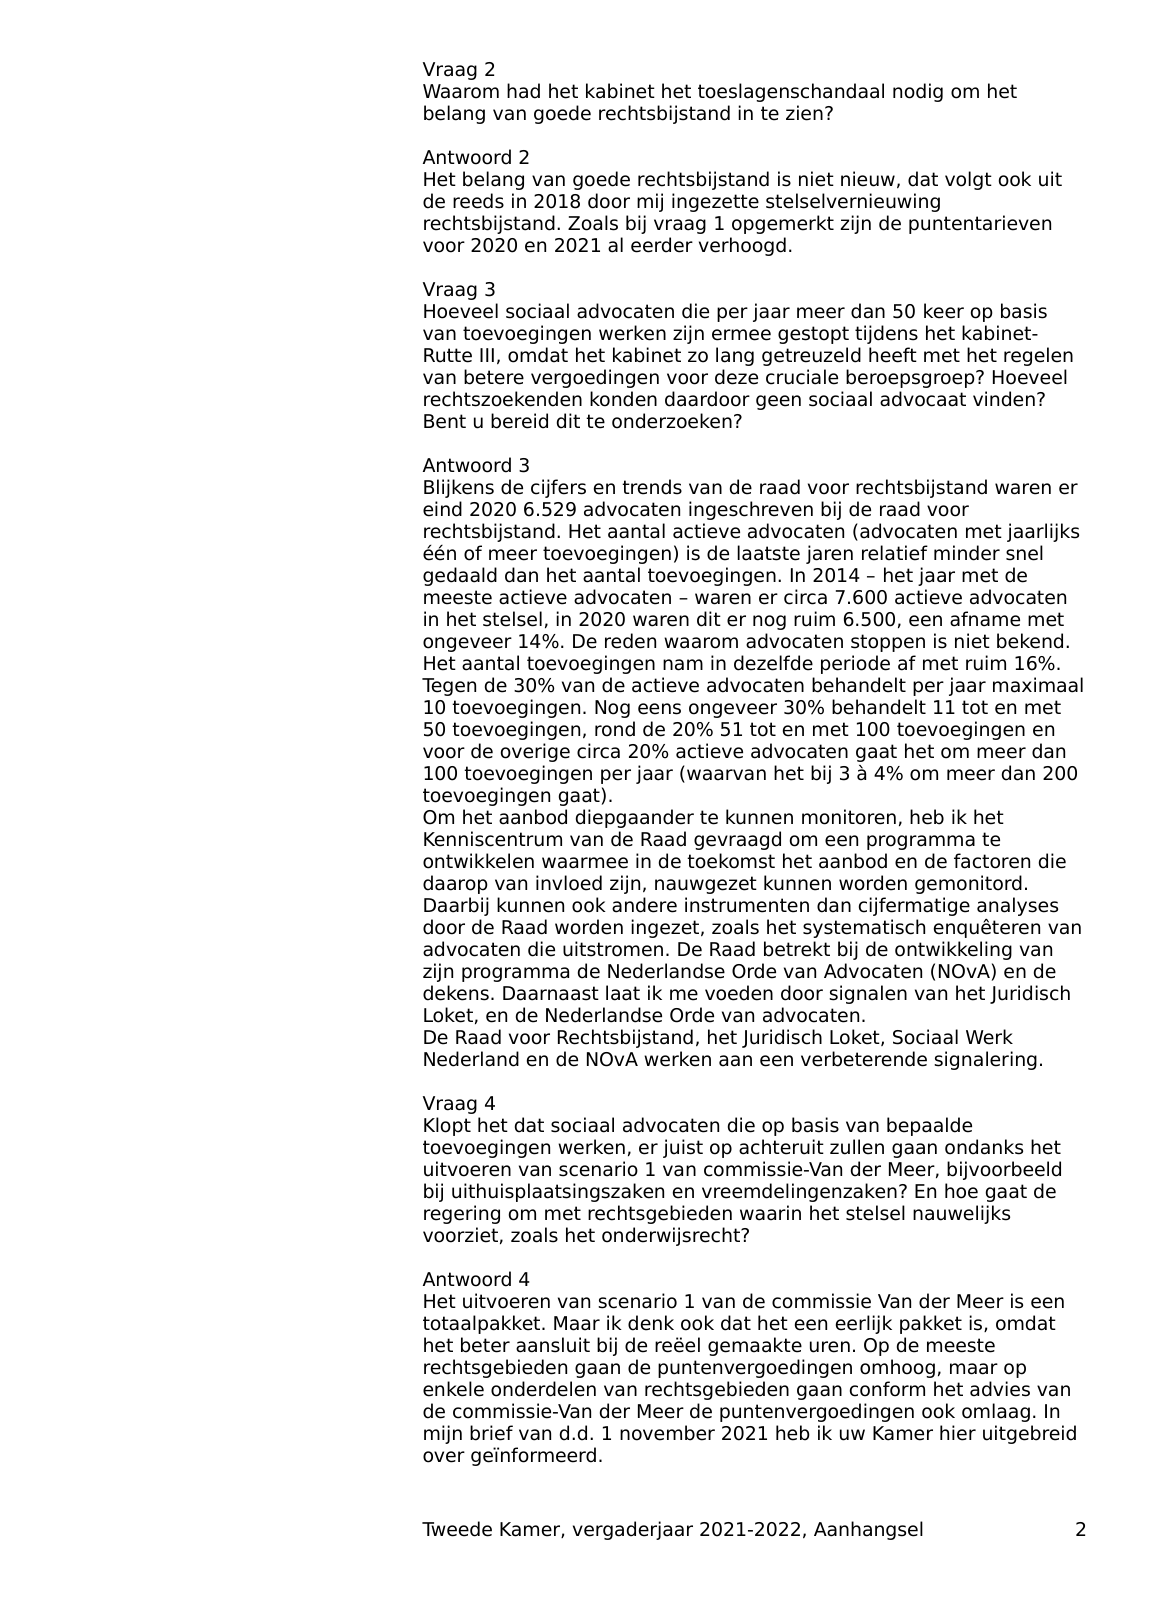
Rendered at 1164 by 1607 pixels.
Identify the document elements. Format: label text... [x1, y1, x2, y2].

text Vraag 2 [422, 59, 1087, 81]
text Het belang van goede rechtsbijstand is niet nieuw, dat volgt ook uit de reeds in 2018 door mij ingezette stelselvernieuwing rechtsbijstand. Zoals bij vraag 1 opgemerkt zijn de puntentarieven voor 2020 en 2021 al eerder verhoogd. [422, 169, 1087, 257]
text Vraag 4 [422, 1093, 1087, 1115]
text Waarom had het kabinet het toeslagenschandaal nodig om het belang van goede rechtsbijstand in te zien? [422, 81, 1087, 125]
text Het uitvoeren van scenario 1 van de commissie Van der Meer is een totaalpakket. Maar ik denk ook dat het een eerlijk pakket is, omdat het beter aansluit bij de reëel gemaakte uren. Op de meeste rechtsgebieden gaan de puntenvergoedingen omhoog, maar op enkele onderdelen van rechtsgebieden gaan conform het advies van de commissie-Van der Meer de puntenvergoedingen ook omlaag. In mijn brief van d.d. 1 november 2021 heb ik uw Kamer hier uitgebreid over geïnformeerd. [422, 1291, 1087, 1467]
text Blijkens de cijfers en trends van de raad voor rechtsbijstand waren er eind 2020 6.529 advocaten ingeschreven bij de raad voor rechtsbijstand. Het aantal actieve advocaten (advocaten met jaarlijks één of meer toevoegingen) is de laatste jaren relatief minder snel gedaald dan het aantal toevoegingen. In 2014 – het jaar met de meeste actieve advocaten – waren er circa 7.600 actieve advocaten in het stelsel, in 2020 waren dit er nog ruim 6.500, een afname met ongeveer 14%. De reden waarom advocaten stoppen is niet bekend. Het aantal toevoegingen nam in dezelfde periode af met ruim 16%. Tegen de 30% van de actieve advocaten behandelt per jaar maximaal 10 toevoegingen. Nog eens ongeveer 30% behandelt 11 tot en met 50 toevoegingen, rond de 20% 51 tot en met 100 toevoegingen en voor de overige circa 20% actieve advocaten gaat het om meer dan 100 toevoegingen per jaar (waarvan het bij 3 à 4% om meer dan 200 toevoegingen gaat). [422, 477, 1087, 807]
text Antwoord 2 [422, 147, 1087, 169]
text De Raad voor Rechtsbijstand, het Juridisch Loket, Sociaal Werk Nederland en de NOvA werken aan een verbeterende signalering. [422, 1027, 1087, 1071]
text Om het aanbod diepgaander te kunnen monitoren, heb ik het Kenniscentrum van de Raad gevraagd om een programma te ontwikkelen waarmee in de toekomst het aanbod en de factoren die daarop van invloed zijn, nauwgezet kunnen worden gemonitord. Daarbij kunnen ook andere instrumenten dan cijfermatige analyses door de Raad worden ingezet, zoals het systematisch enquêteren van advocaten die uitstromen. De Raad betrekt bij de ontwikkeling van zijn programma de Nederlandse Orde van Advocaten (NOvA) en de dekens. Daarnaast laat ik me voeden door signalen van het Juridisch Loket, en de Nederlandse Orde van advocaten. [422, 807, 1087, 1027]
text Antwoord 4 [422, 1269, 1087, 1291]
text Hoeveel sociaal advocaten die per jaar meer dan 50 keer op basis van toevoegingen werken zijn ermee gestopt tijdens het kabinet-Rutte III, omdat het kabinet zo lang getreuzeld heeft met het regelen van betere vergoedingen voor deze cruciale beroepsgroep? Hoeveel rechtszoekenden konden daardoor geen sociaal advocaat vinden? Bent u bereid dit te onderzoeken? [422, 301, 1087, 433]
text Vraag 3 [422, 279, 1087, 301]
text Antwoord 3 [422, 455, 1087, 477]
text Klopt het dat sociaal advocaten die op basis van bepaalde toevoegingen werken, er juist op achteruit zullen gaan ondanks het uitvoeren van scenario 1 van commissie-Van der Meer, bijvoorbeeld bij uithuisplaatsingszaken en vreemdelingenzaken? En hoe gaat de regering om met rechtsgebieden waarin het stelsel nauwelijks voorziet, zoals het onderwijsrecht? [422, 1115, 1087, 1247]
